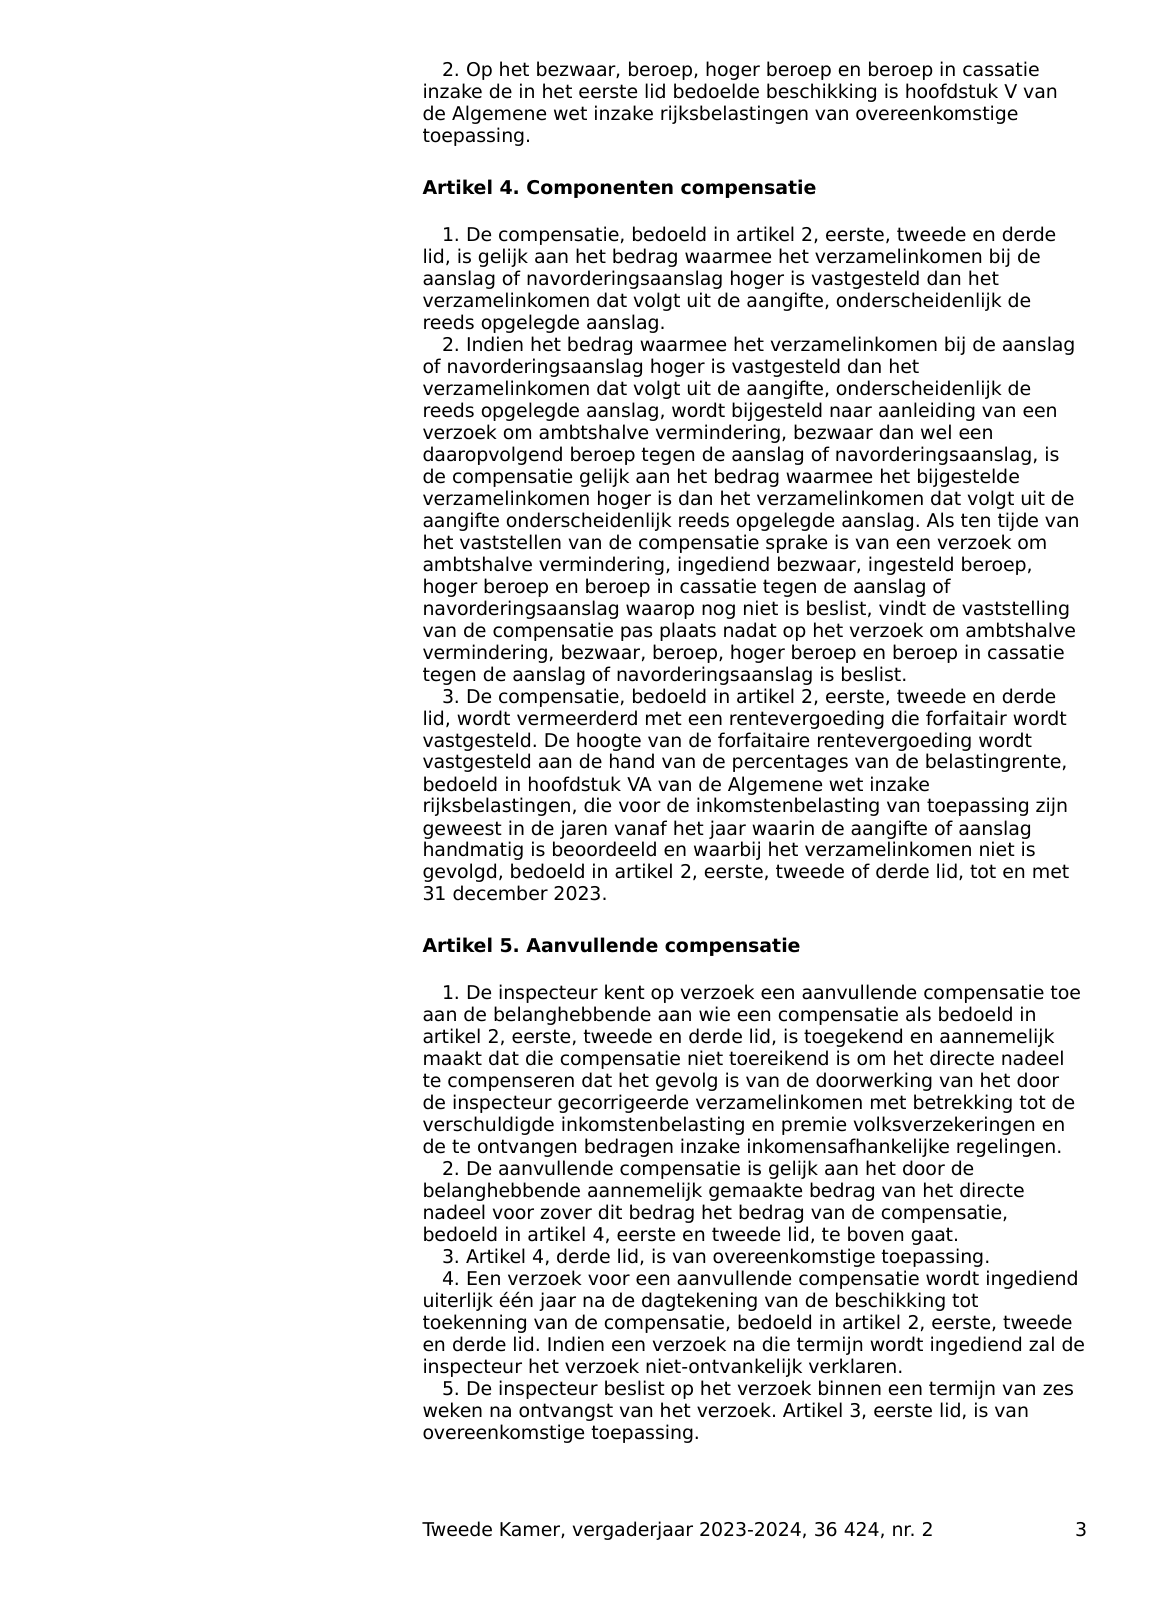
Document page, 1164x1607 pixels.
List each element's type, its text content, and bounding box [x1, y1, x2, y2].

text 2. Indien het bedrag waarmee het verzamelinkomen bij de aanslag of navorderingsaanslag hoger is vastgesteld dan het verzamelinkomen dat volgt uit de aangifte, onderscheidenlijk de reeds opgelegde aanslag, wordt bijgesteld naar aanleiding van een verzoek om ambtshalve vermindering, bezwaar dan wel een daaropvolgend beroep tegen de aanslag of navorderingsaanslag, is de compensatie gelijk aan het bedrag waarmee het bijgestelde verzamelinkomen hoger is dan het verzamelinkomen dat volgt uit de aangifte onderscheidenlijk reeds opgelegde aanslag. Als ten tijde van het vaststellen van de compensatie sprake is van een verzoek om ambtshalve vermindering, ingediend bezwaar, ingesteld beroep, hoger beroep en beroep in cassatie tegen de aanslag of navorderingsaanslag waarop nog niet is beslist, vindt de vaststelling van de compensatie pas plaats nadat op het verzoek om ambtshalve vermindering, bezwaar, beroep, hoger beroep en beroep in cassatie tegen de aanslag of navorderingsaanslag is beslist. [422, 334, 1087, 686]
text 3. De compensatie, bedoeld in artikel 2, eerste, tweede en derde lid, wordt vermeerderd met een rentevergoeding die forfaitair wordt vastgesteld. De hoogte van de forfaitaire rentevergoeding wordt vastgesteld aan de hand van de percentages van de belastingrente, bedoeld in hoofdstuk VA van de Algemene wet inzake rijksbelastingen, die voor de inkomstenbelasting van toepassing zijn geweest in de jaren vanaf het jaar waarin de aangifte of aanslag handmatig is beoordeeld en waarbij het verzamelinkomen niet is gevolgd, bedoeld in artikel 2, eerste, tweede of derde lid, tot en met 31 december 2023. [422, 686, 1087, 905]
text 4. Een verzoek voor een aanvullende compensatie wordt ingediend uiterlijk één jaar na de dagtekening van de beschikking tot toekenning van de compensatie, bedoeld in artikel 2, eerste, tweede en derde lid. Indien een verzoek na die termijn wordt ingediend zal de inspecteur het verzoek niet-ontvankelijk verklaren. [422, 1268, 1087, 1378]
text 5. De inspecteur beslist op het verzoek binnen een termijn van zes weken na ontvangst van het verzoek. Artikel 3, eerste lid, is van overeenkomstige toepassing. [422, 1378, 1087, 1444]
text 2. De aanvullende compensatie is gelijk aan het door de belanghebbende aannemelijk gemaakte bedrag van het directe nadeel voor zover dit bedrag het bedrag van de compensatie, bedoeld in artikel 4, eerste en tweede lid, te boven gaat. [422, 1158, 1087, 1246]
subtitle Artikel 5. Aanvullende compensatie [422, 935, 1087, 957]
subtitle Artikel 4. Componenten compensatie [422, 177, 1087, 199]
text 3. Artikel 4, derde lid, is van overeenkomstige toepassing. [422, 1246, 1087, 1268]
text 2. Op het bezwaar, beroep, hoger beroep en beroep in cassatie inzake de in het eerste lid bedoelde beschikking is hoofdstuk V van de Algemene wet inzake rijksbelastingen van overeenkomstige toepassing. [422, 59, 1087, 147]
text 1. De compensatie, bedoeld in artikel 2, eerste, tweede en derde lid, is gelijk aan het bedrag waarmee het verzamelinkomen bij de aanslag of navorderingsaanslag hoger is vastgesteld dan het verzamelinkomen dat volgt uit de aangifte, onderscheidenlijk de reeds opgelegde aanslag. [422, 224, 1087, 334]
text 1. De inspecteur kent op verzoek een aanvullende compensatie toe aan de belanghebbende aan wie een compensatie als bedoeld in artikel 2, eerste, tweede en derde lid, is toegekend en aannemelijk maakt dat die compensatie niet toereikend is om het directe nadeel te compenseren dat het gevolg is van de doorwerking van het door de inspecteur gecorrigeerde verzamelinkomen met betrekking tot de verschuldigde inkomstenbelasting en premie volksverzekeringen en de te ontvangen bedragen inzake inkomensafhankelijke regelingen. [422, 982, 1087, 1158]
